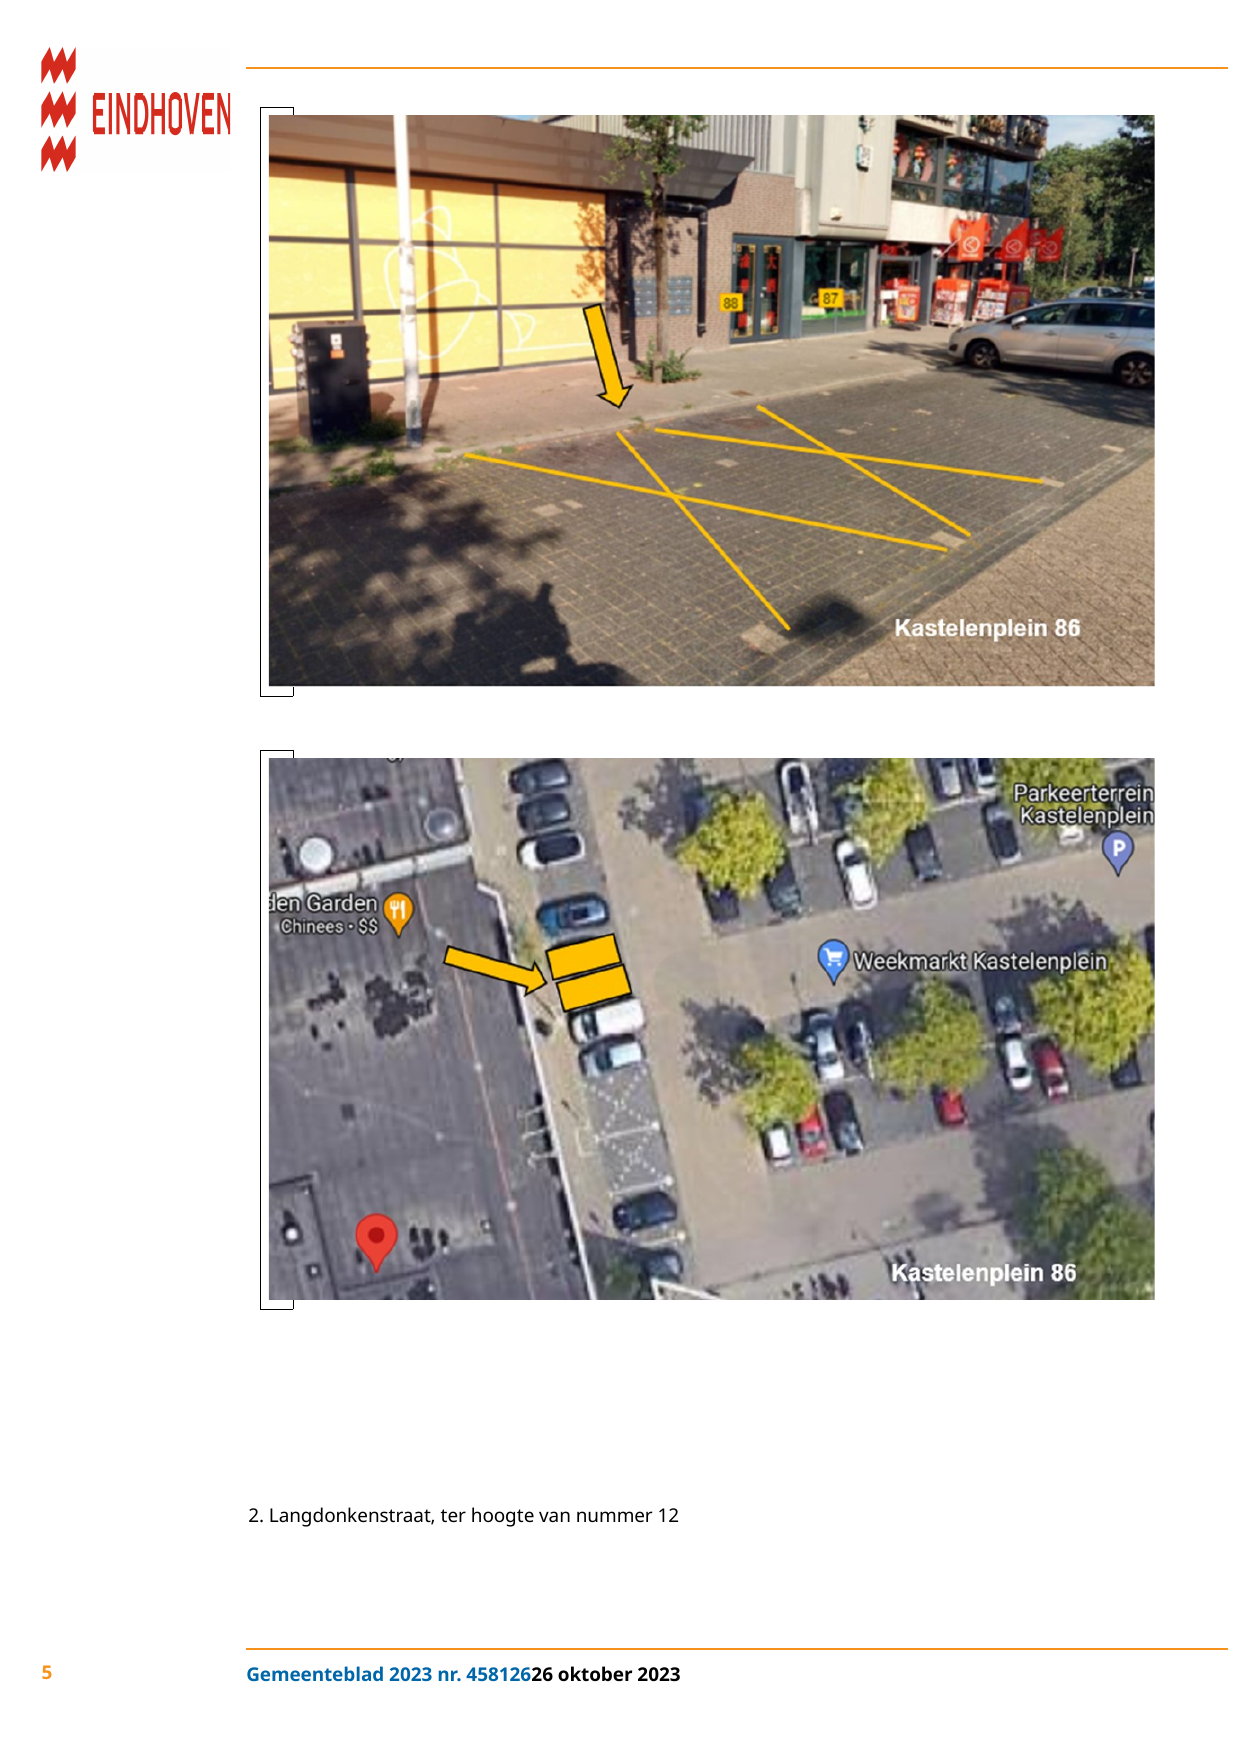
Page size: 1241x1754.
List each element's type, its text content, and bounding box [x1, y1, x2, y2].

picture [41, 47, 231, 172]
picture [268, 115, 1155, 687]
text 2. Langdonkenstraat, ter hoogte van nummer 12 [248, 1502, 1152, 1528]
picture [268, 758, 1155, 1300]
